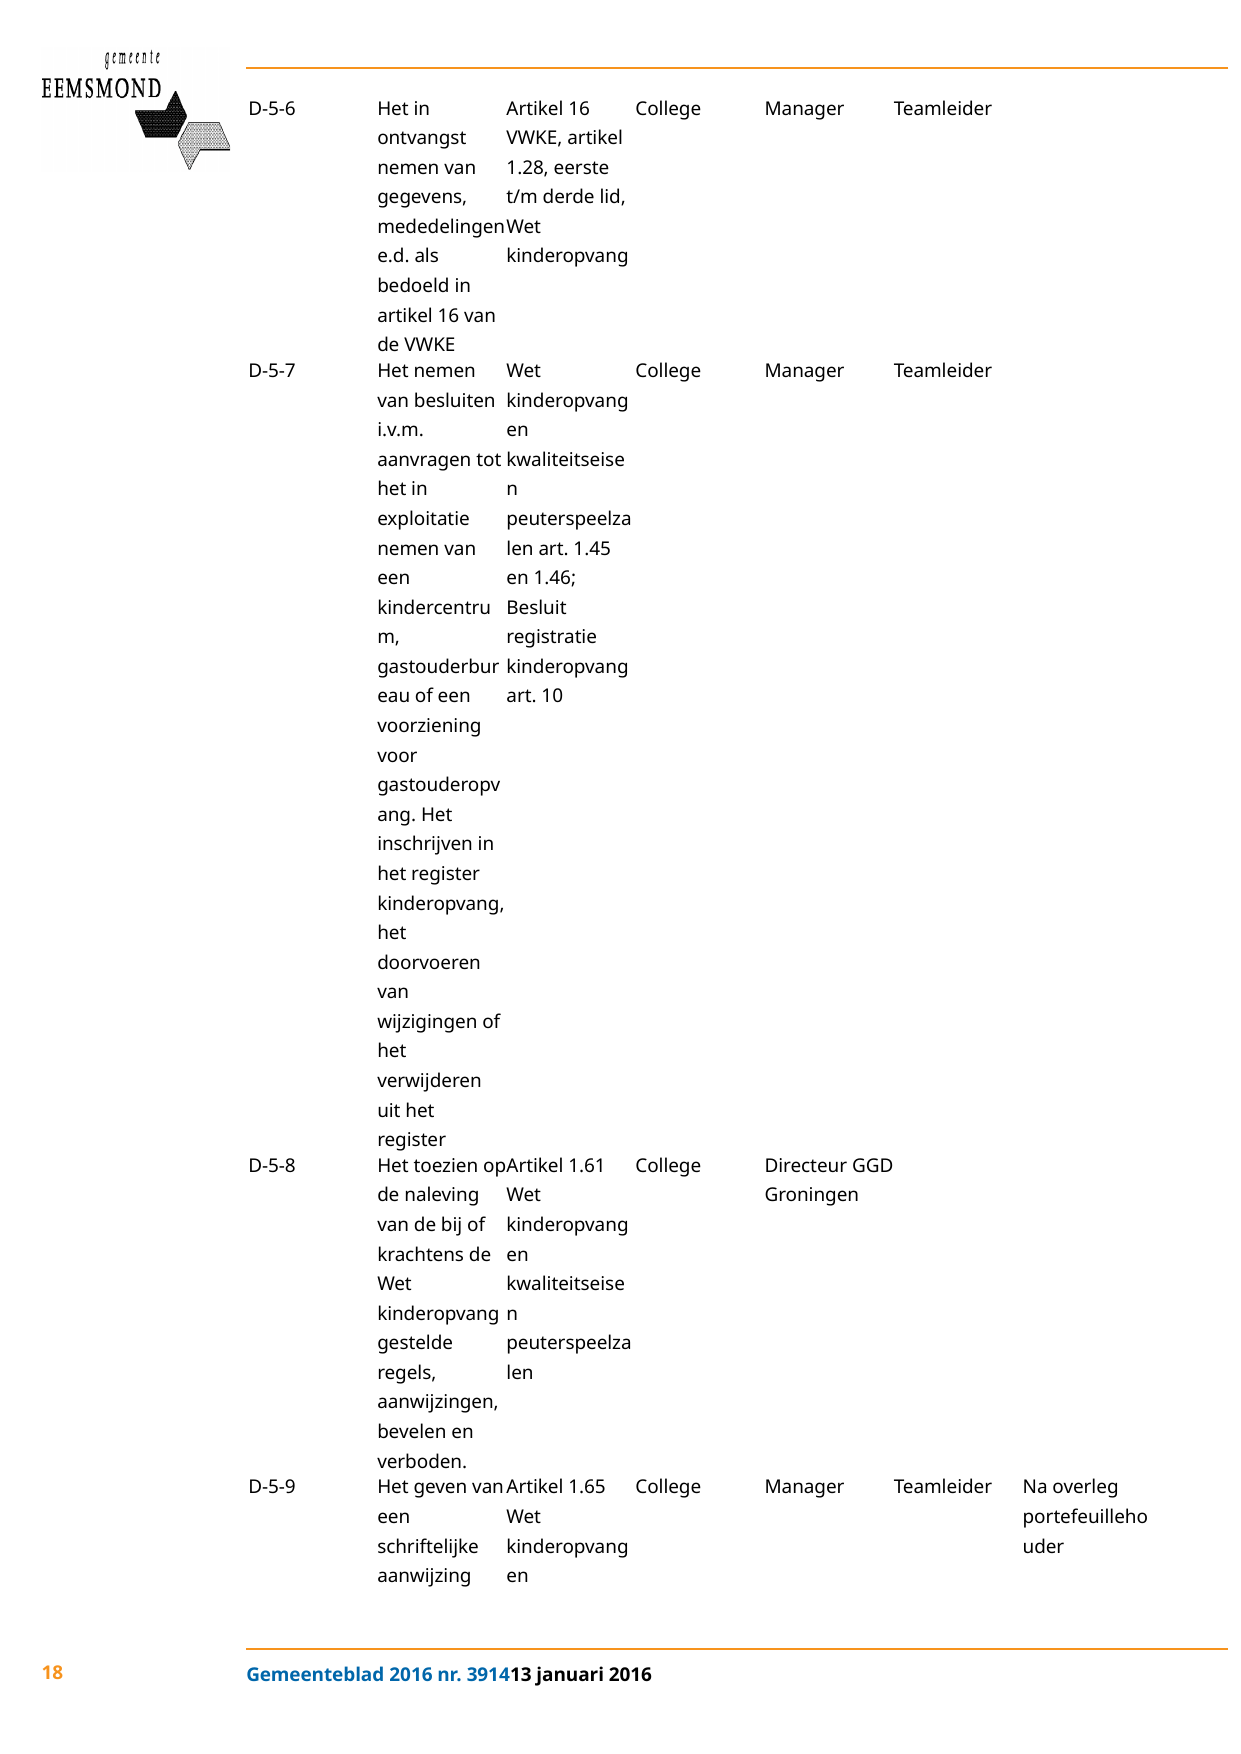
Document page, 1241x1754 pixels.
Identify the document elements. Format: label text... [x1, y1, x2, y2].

table_cell Het toezien op de naleving van de bij of krachtens de Wet kinderopvang gestelde regels, aanwijzingen, bevelen en verboden. [377, 1152, 506, 1474]
table_cell Artikel 1.65 Wet kinderopvang en [506, 1474, 635, 1588]
table_cell D-5-8 [248, 1152, 377, 1474]
table_cell [1023, 1152, 1152, 1474]
table_cell Artikel 16 VWKE, artikel 1.28, eerste t/m derde lid, Wet kinderopvang [506, 95, 635, 357]
table_cell Wet kinderopvang en kwaliteitseisen peuterspeelzalen art. 1.45 en 1.46; Besluit registratie kinderopvang art. 10 [506, 357, 635, 1152]
table_cell College [635, 1152, 764, 1474]
table_cell [894, 1152, 1022, 1474]
table_cell Manager [764, 95, 893, 357]
table_cell Directeur GGD Groningen [764, 1152, 893, 1474]
table_cell [1023, 95, 1152, 357]
picture [41, 47, 231, 172]
table_cell Het in ontvangst nemen van gegevens, mededelingen e.d. als bedoeld in artikel 16 van de VWKE [377, 95, 506, 357]
table_cell D-5-9 [248, 1474, 377, 1588]
table_cell [1023, 357, 1152, 1152]
table_cell Het nemen van besluiten i.v.m. aanvragen tot het in exploitatie nemen van een kindercentrum, gastouderbureau of een voorziening voor gastouderopvang. Het inschrijven in het register kinderopvang, het doorvoeren van wijzigingen of het verwijderen uit het register [377, 357, 506, 1152]
table_cell Manager [764, 357, 893, 1152]
table_cell Teamleider [894, 1474, 1022, 1588]
table_cell Artikel 1.61 Wet kinderopvang en kwaliteitseisen peuterspeelzalen [506, 1152, 635, 1474]
table_cell D-5-7 [248, 357, 377, 1152]
table_cell Manager [764, 1474, 893, 1588]
table_cell Teamleider [894, 357, 1022, 1152]
table_cell D-5-6 [248, 95, 377, 357]
table_cell Het geven van een schriftelijke aanwijzing [377, 1474, 506, 1588]
table_cell College [635, 357, 764, 1152]
table_cell College [635, 95, 764, 357]
table_cell Teamleider [894, 95, 1022, 357]
table_cell Na overleg portefeuillehouder [1023, 1474, 1152, 1588]
table_cell College [635, 1474, 764, 1588]
